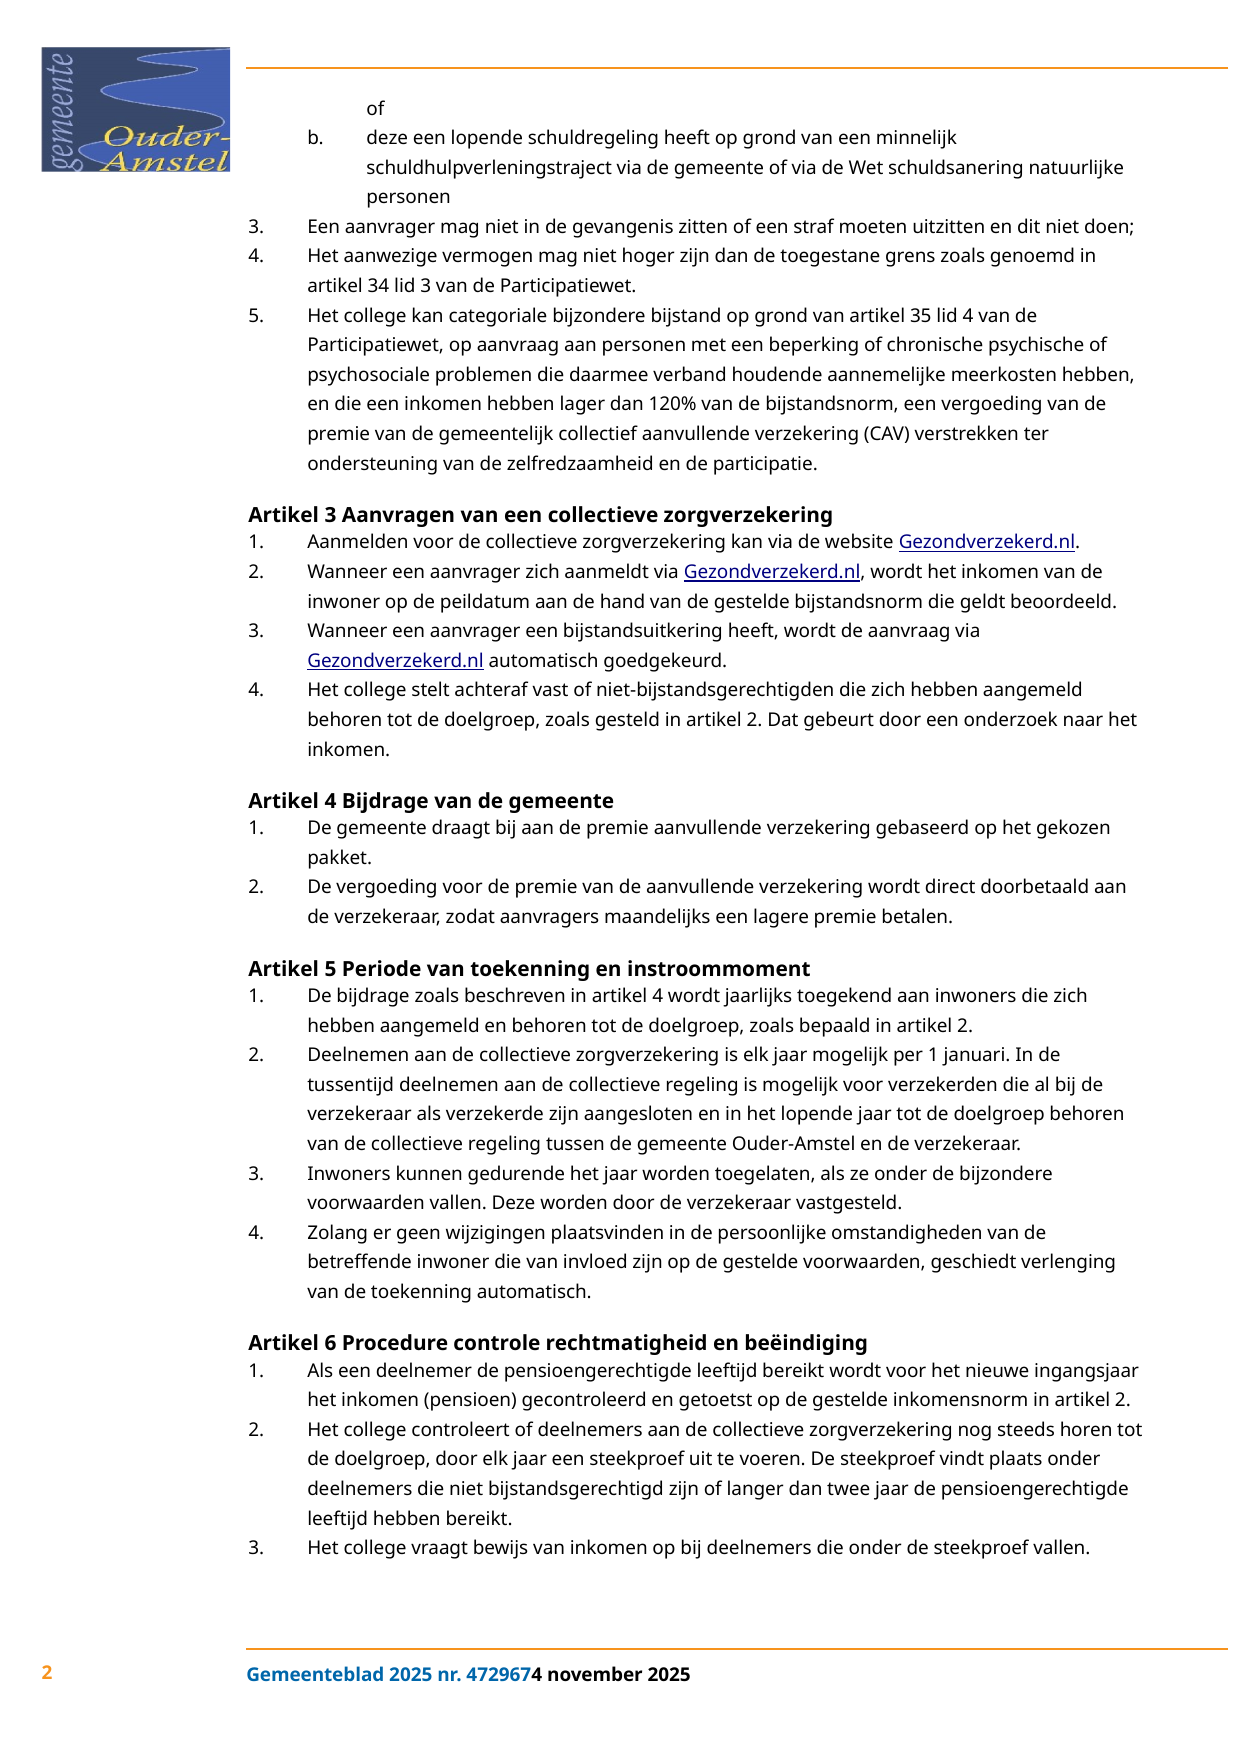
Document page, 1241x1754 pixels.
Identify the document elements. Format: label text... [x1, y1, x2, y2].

list Aanmelden voor de collectieve zorgverzekering kan via de website Gezondverzekerd.nl. [248, 529, 1152, 554]
list Zolang er geen wijzigingen plaatsvinden in de persoonlijke omstandigheden van de betreffende inwoner die van invloed zijn op de gestelde voorwaarden, geschiedt verlenging van de toekenning automatisch. [248, 1219, 1152, 1304]
list Het college controleert of deelnemers aan de collectieve zorgverzekering nog steeds horen tot de doelgroep, door elk jaar een steekproef uit te voeren. De steekproef vindt plaats onder deelnemers die niet bijstandsgerechtigd zijn of langer dan twee jaar de pensioengerechtigde leeftijd hebben bereikt. [248, 1416, 1152, 1531]
list Wanneer een aanvrager een bijstandsuitkering heeft, wordt de aanvraag via Gezondverzekerd.nl automatisch goedgekeurd. [248, 617, 1152, 673]
text Artikel 3 Aanvragen van een collectieve zorgverzekering [248, 500, 1152, 529]
list Wanneer een aanvrager zich aanmeldt via Gezondverzekerd.nl, wordt het inkomen van de inwoner op de peildatum aan de hand van de gestelde bijstandsnorm die geldt beoordeeld. [248, 558, 1152, 613]
list Deelnemen aan de collectieve zorgverzekering is elk jaar mogelijk per 1 januari. In de tussentijd deelnemen aan de collectieve regeling is mogelijk voor verzekerden die al bij de verzekeraar als verzekerde zijn aangesloten en in het lopende jaar tot de doelgroep behoren van de collectieve regeling tussen de gemeente Ouder-Amstel en de verzekeraar. [248, 1041, 1152, 1156]
list Als een deelnemer de pensioengerechtigde leeftijd bereikt wordt voor het nieuwe ingangsjaar het inkomen (pensioen) gecontroleerd en getoetst op de gestelde inkomensnorm in artikel 2. [248, 1357, 1152, 1412]
picture [41, 47, 231, 172]
list Het aanwezige vermogen mag niet hoger zijn dan de toegestane grens zoals genoemd in artikel 34 lid 3 van de Participatiewet. [248, 243, 1152, 298]
list Het college vraagt bewijs van inkomen op bij deelnemers die onder de steekproef vallen. [248, 1534, 1152, 1560]
list De gemeente draagt bij aan de premie aanvullende verzekering gebaseerd op het gekozen pakket. [248, 814, 1152, 870]
list Inwoners kunnen gedurende het jaar worden toegelaten, als ze onder de bijzondere voorwaarden vallen. Deze worden door de verzekeraar vastgesteld. [248, 1160, 1152, 1215]
list De vergoeding voor de premie van de aanvullende verzekering wordt direct doorbetaald aan de verzekeraar, zodat aanvragers maandelijks een lagere premie betalen. [248, 874, 1152, 929]
list Het college stelt achteraf vast of niet-bijstandsgerechtigden die zich hebben aangemeld behoren tot de doelgroep, zoals gesteld in artikel 2. Dat gebeurt door een onderzoek naar het inkomen. [248, 677, 1152, 761]
list deze een lopende schuldregeling heeft op grond van een minnelijk schuldhulpverleningstraject via de gemeente of via de Wet schuldsanering natuurlijke personen [307, 124, 1152, 209]
text Artikel 4 Bijdrage van de gemeente [248, 786, 1152, 814]
list De bijdrage zoals beschreven in artikel 4 wordt jaarlijks toegekend aan inwoners die zich hebben aangemeld en behoren tot de doelgroep, zoals bepaald in artikel 2. [248, 982, 1152, 1037]
list of [307, 95, 1152, 121]
text Artikel 6 Procedure controle rechtmatigheid en beëindiging [248, 1328, 1152, 1357]
text Artikel 5 Periode van toekenning en instroommoment [248, 954, 1152, 982]
list Het college kan categoriale bijzondere bijstand op grond van artikel 35 lid 4 van de Participatiewet, op aanvraag aan personen met een beperking of chronische psychische of psychosociale problemen die daarmee verband houdende aannemelijke meerkosten hebben, en die een inkomen hebben lager dan 120% van de bijstandsnorm, een vergoeding van de premie van de gemeentelijk collectief aanvullende verzekering (CAV) verstrekken ter ondersteuning van de zelfredzaamheid en de participatie. [248, 302, 1152, 476]
list Een aanvrager mag niet in de gevangenis zitten of een straf moeten uitzitten en dit niet doen; [248, 213, 1152, 239]
